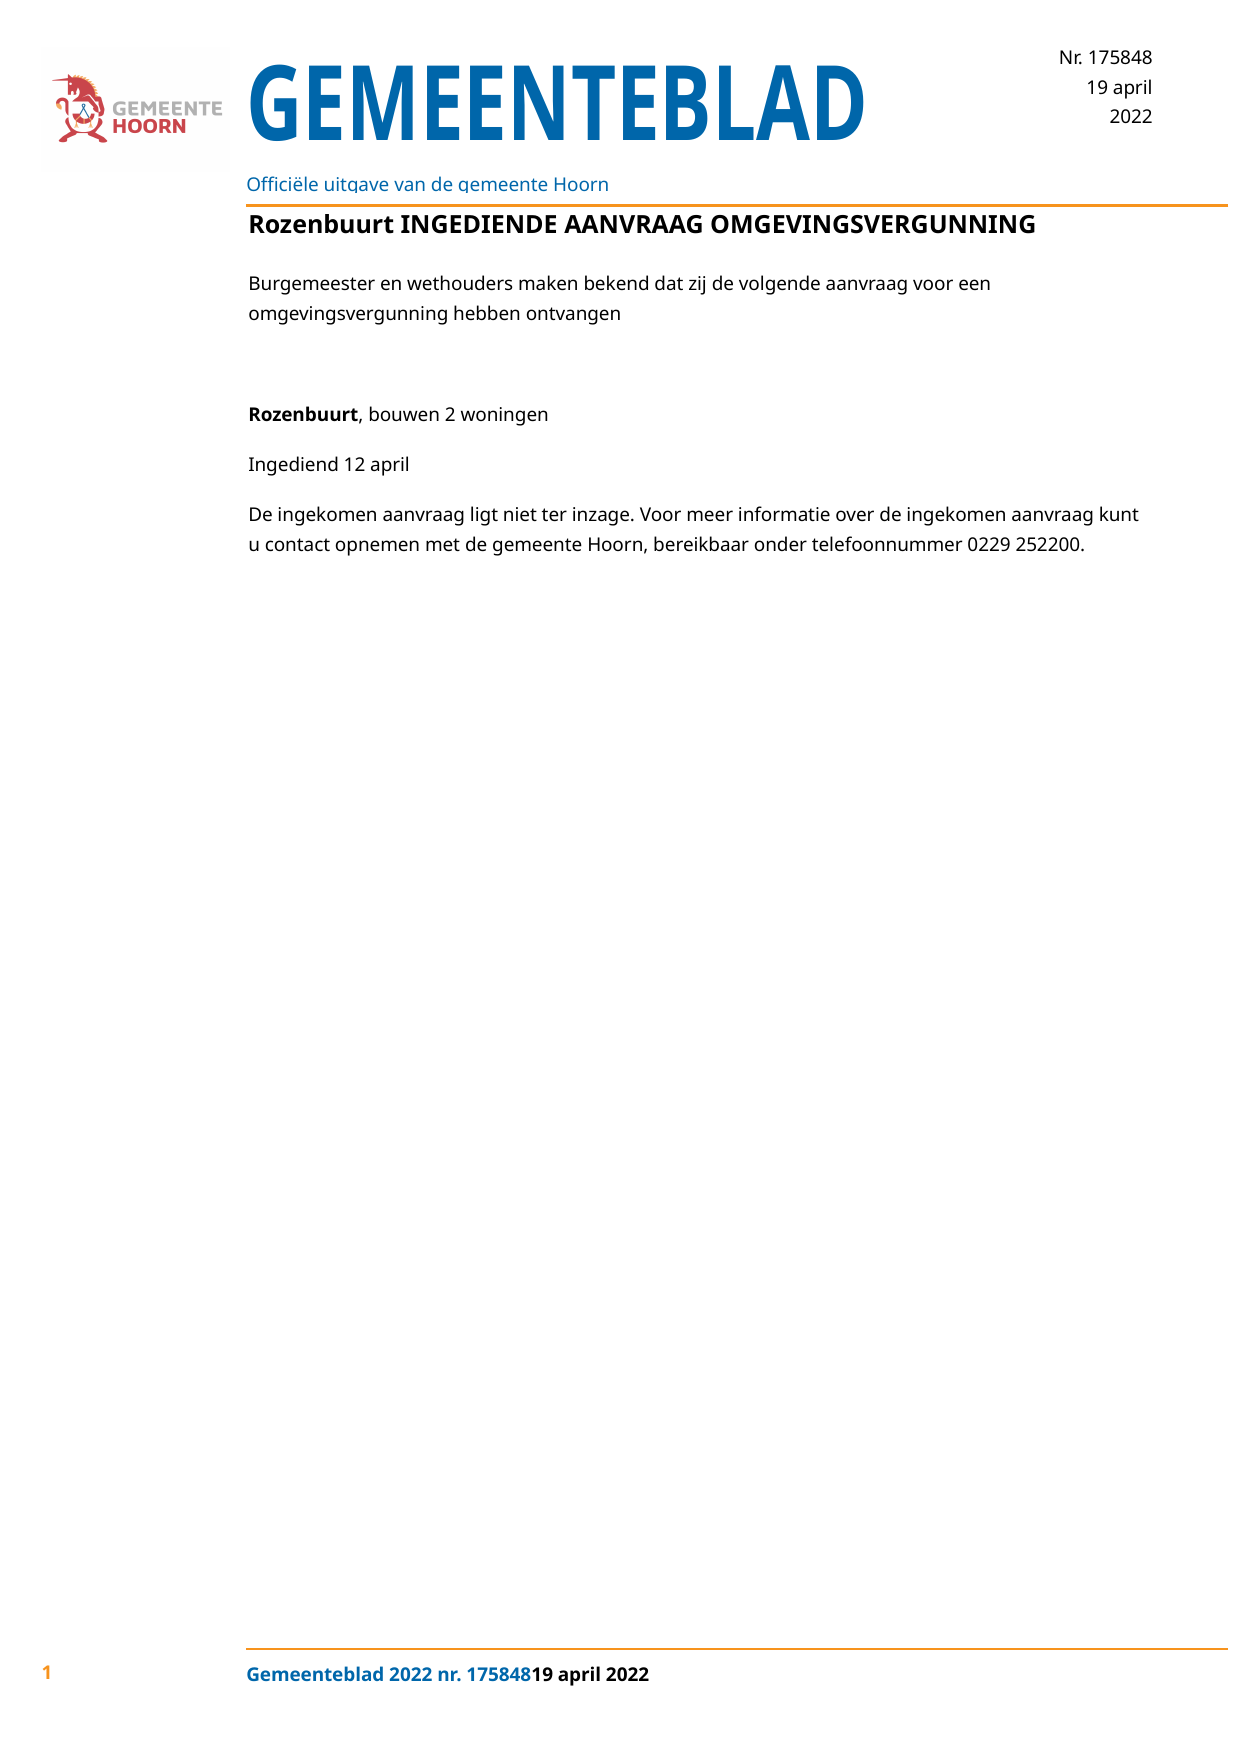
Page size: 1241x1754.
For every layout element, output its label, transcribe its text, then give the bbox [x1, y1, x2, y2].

text Burgemeester en wethouders maken bekend dat zij de volgende aanvraag voor een omgevingsvergunning hebben ontvangen [248, 270, 1152, 326]
text Rozenbuurt, bouwen 2 woningen [248, 401, 1152, 426]
text Ingediend 12 april [248, 451, 1152, 477]
text Rozenbuurt INGEDIENDE AANVRAAG OMGEVINGSVERGUNNING [248, 207, 1152, 241]
picture [41, 47, 231, 172]
text De ingekomen aanvraag ligt niet ter inzage. Voor meer informatie over de ingekomen aanvraag kunt u contact opnemen met de gemeente Hoorn, bereikbaar onder telefoonnummer 0229 252200. [248, 502, 1152, 557]
